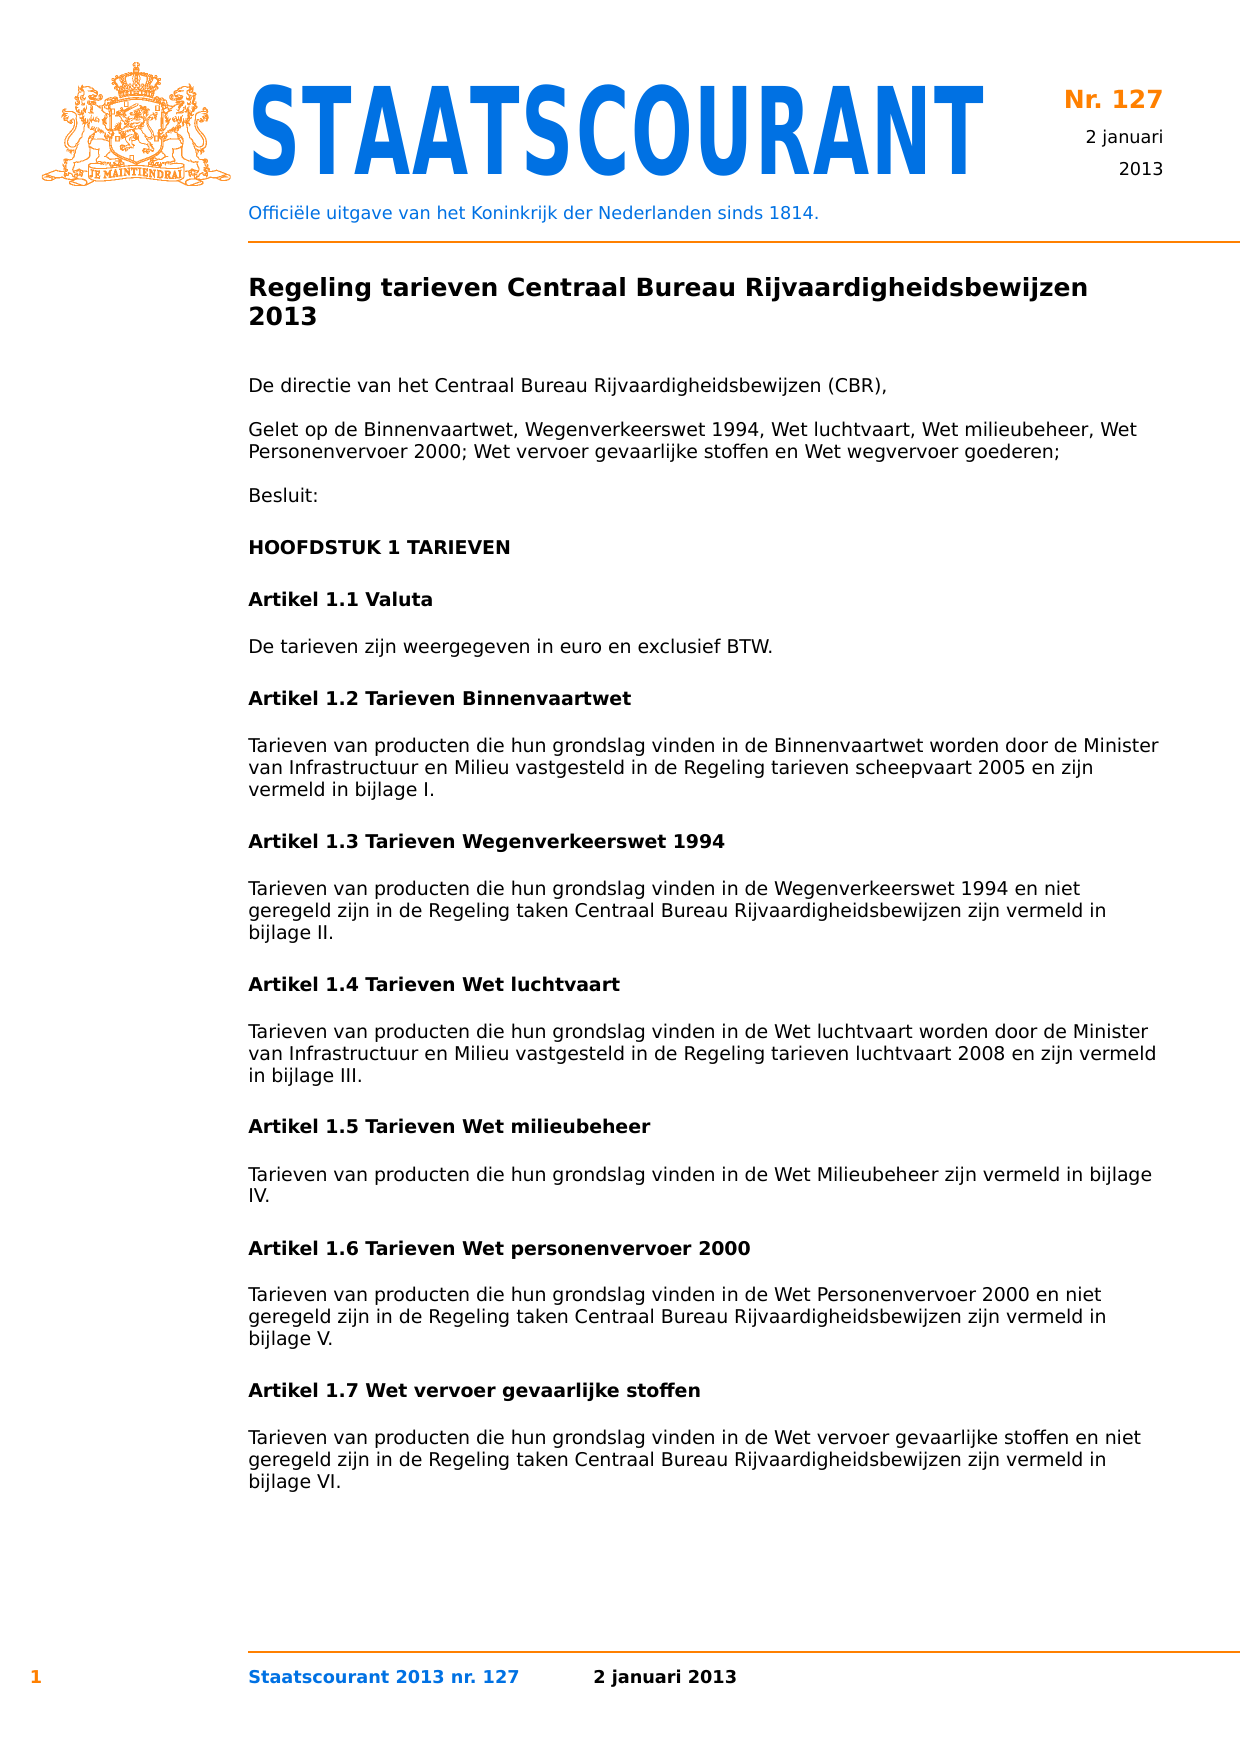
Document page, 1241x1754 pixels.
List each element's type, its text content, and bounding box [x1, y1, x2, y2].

subtitle Artikel 1.5 Tarieven Wet milieubeheer [248, 1116, 1163, 1138]
text Tarieven van producten die hun grondslag vinden in de Wet Milieubeheer zijn vermeld in bijlage IV. [248, 1163, 1163, 1207]
table_header [25, 62, 248, 241]
subtitle Artikel 1.2 Tarieven Binnenvaartwet [248, 688, 1163, 710]
text Besluit: [248, 485, 1163, 507]
subtitle HOOFDSTUK 1 TARIEVEN [248, 537, 1163, 559]
subtitle Regeling tarieven Centraal Bureau Rijvaardigheidsbewijzen 2013 [248, 273, 1163, 331]
subtitle Artikel 1.1 Valuta [248, 589, 1163, 611]
table_header Nr. 127 [998, 62, 1240, 121]
subtitle Artikel 1.3 Tarieven Wegenverkeerswet 1994 [248, 831, 1163, 853]
text De tarieven zijn weergegeven in euro en exclusief BTW. [248, 636, 1163, 658]
text Tarieven van producten die hun grondslag vinden in de Wet Personenvervoer 2000 en niet geregeld zijn in de Regeling taken Centraal Bureau Rijvaardigheidsbewijzen zijn vermeld in bijlage V. [248, 1284, 1163, 1350]
text Tarieven van producten die hun grondslag vinden in de Wet luchtvaart worden door de Minister van Infrastructuur en Milieu vastgesteld in de Regeling tarieven luchtvaart 2008 en zijn vermeld in bijlage III. [248, 1021, 1163, 1086]
table_cell 2 januari [998, 121, 1240, 153]
text Tarieven van producten die hun grondslag vinden in de Binnenvaartwet worden door de Minister van Infrastructuur en Milieu vastgesteld in de Regeling tarieven scheepvaart 2005 en zijn vermeld in bijlage I. [248, 735, 1163, 801]
text Gelet op de Binnenvaartwet, Wegenverkeerswet 1994, Wet luchtvaart, Wet milieubeheer, Wet Personenvervoer 2000; Wet vervoer gevaarlijke stoffen en Wet wegvervoer goederen; [248, 419, 1163, 463]
table_header STAATSCOURANT [248, 62, 998, 203]
table_cell 2013 [998, 153, 1240, 203]
text De directie van het Centraal Bureau Rijvaardigheidsbewijzen (CBR), [248, 375, 1163, 397]
text Tarieven van producten die hun grondslag vinden in de Wegenverkeerswet 1994 en niet geregeld zijn in de Regeling taken Centraal Bureau Rijvaardigheidsbewijzen zijn vermeld in bijlage II. [248, 878, 1163, 943]
table_cell Officiële uitgave van het Koninkrijk der Nederlanden sinds 1814. [248, 203, 1240, 241]
picture [41, 62, 231, 186]
subtitle Artikel 1.7 Wet vervoer gevaarlijke stoffen [248, 1380, 1163, 1402]
subtitle Artikel 1.4 Tarieven Wet luchtvaart [248, 973, 1163, 996]
subtitle Artikel 1.6 Tarieven Wet personenvervoer 2000 [248, 1237, 1163, 1259]
text Tarieven van producten die hun grondslag vinden in de Wet vervoer gevaarlijke stoffen en niet geregeld zijn in de Regeling taken Centraal Bureau Rijvaardigheidsbewijzen zijn vermeld in bijlage VI. [248, 1427, 1163, 1493]
